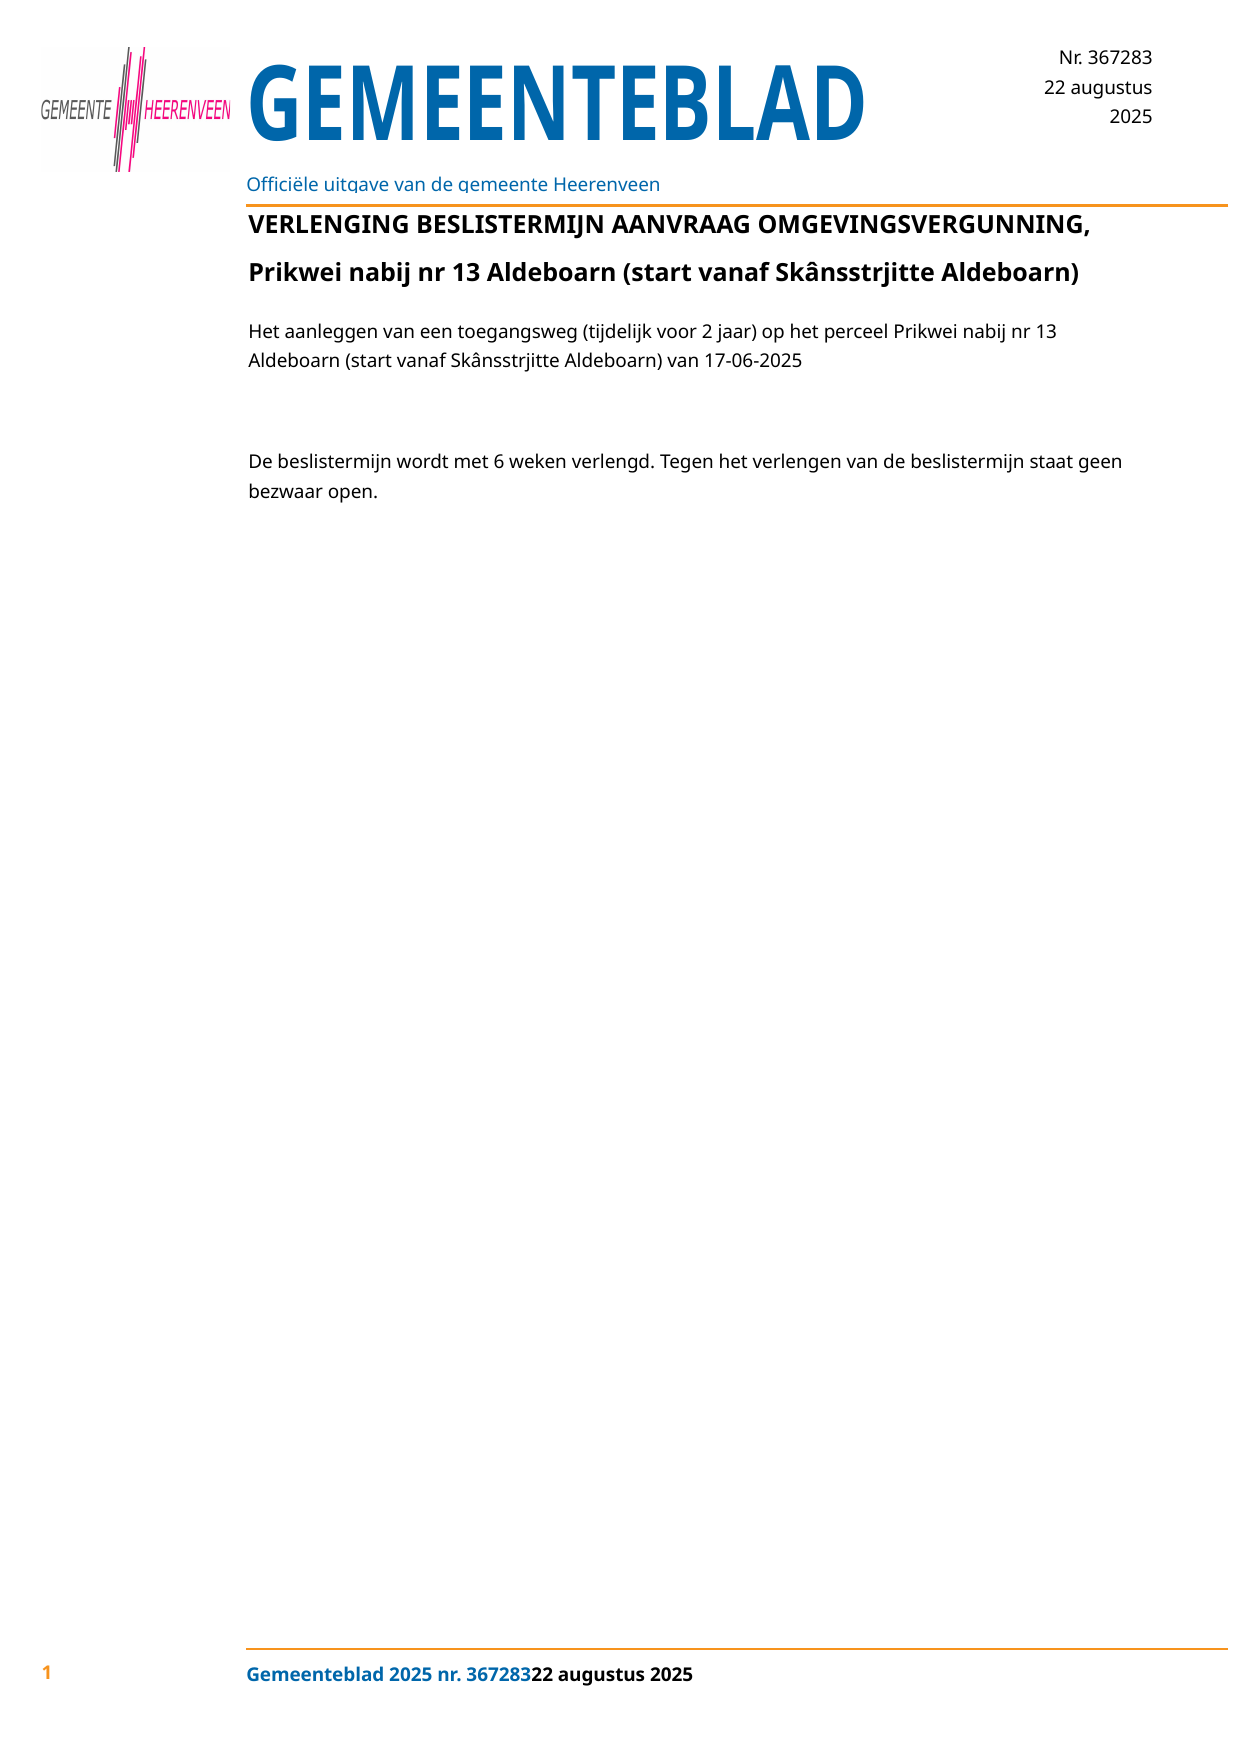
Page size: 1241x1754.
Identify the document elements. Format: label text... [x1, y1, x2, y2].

text VERLENGING BESLISTERMIJN AANVRAAG OMGEVINGSVERGUNNING, Prikwei nabij nr 13 Aldeboarn (start vanaf Skânsstrjitte Aldeboarn) [248, 207, 1152, 288]
text De beslistermijn wordt met 6 weken verlengd. Tegen het verlengen van de beslistermijn staat geen bezwaar open. [248, 448, 1152, 504]
text Het aanleggen van een toegangsweg (tijdelijk voor 2 jaar) op het perceel Prikwei nabij nr 13 Aldeboarn (start vanaf Skânsstrjitte Aldeboarn) van 17-06-2025 [248, 318, 1152, 373]
picture [41, 47, 231, 172]
